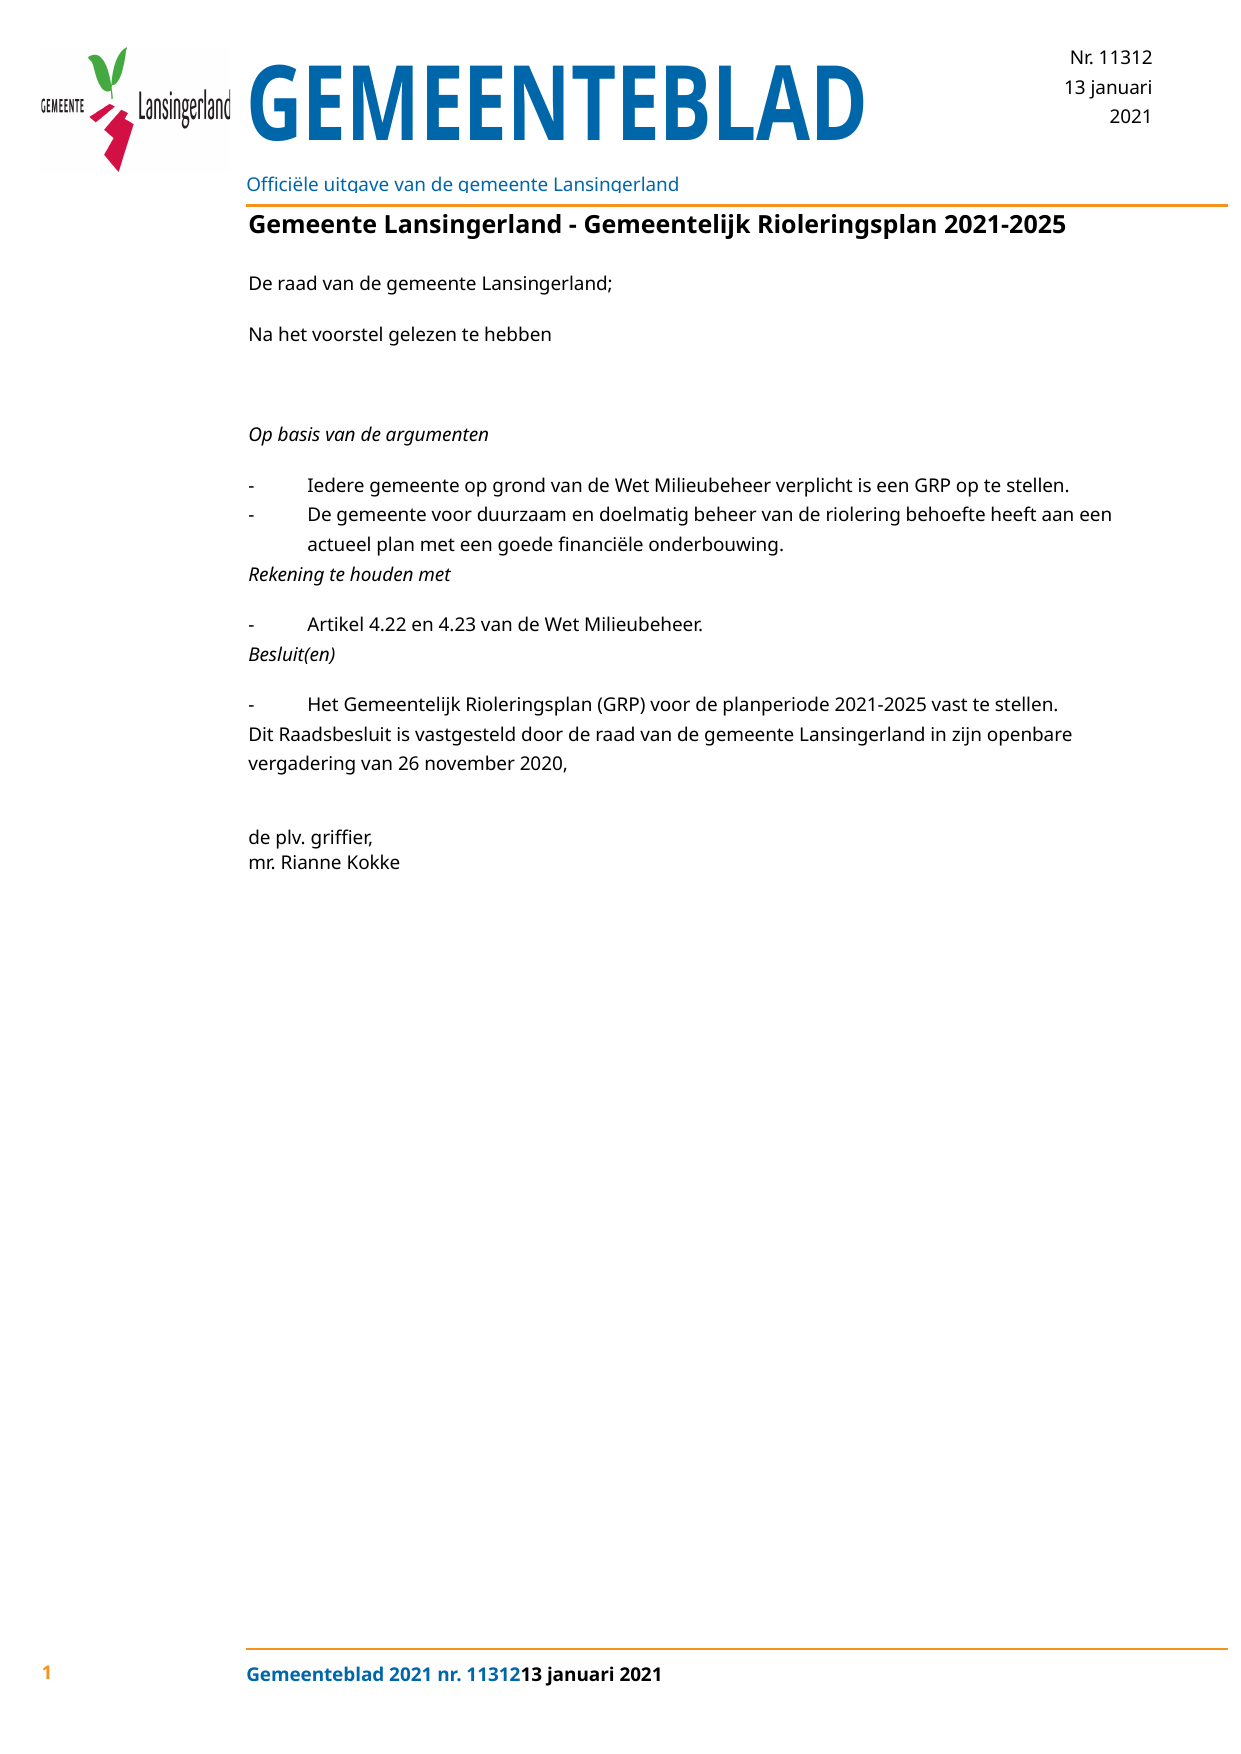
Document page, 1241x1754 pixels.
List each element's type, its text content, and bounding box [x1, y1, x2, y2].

text Na het voorstel gelezen te hebben [248, 321, 1152, 346]
list Iedere gemeente op grond van de Wet Milieubeheer verplicht is een GRP op te stellen. [248, 472, 1152, 498]
text De raad van de gemeente Lansingerland; [248, 270, 1152, 296]
list De gemeente voor duurzaam en doelmatig beheer van de riolering behoefte heeft aan een actueel plan met een goede financiële onderbouwing. [248, 502, 1152, 557]
text Rekening te houden met [248, 561, 1152, 586]
text mr. Rianne Kokke [248, 849, 1152, 875]
picture [41, 47, 231, 172]
text de plv. griffier, [248, 824, 1152, 849]
text Gemeente Lansingerland - Gemeentelijk Rioleringsplan 2021-2025 [248, 207, 1152, 241]
text Op basis van de argumenten [248, 422, 1152, 447]
text Dit Raadsbesluit is vastgesteld door de raad van de gemeente Lansingerland in zijn openbare vergadering van 26 november 2020, [248, 721, 1152, 776]
text Besluit(en) [248, 641, 1152, 666]
list Het Gemeentelijk Rioleringsplan (GRP) voor de planperiode 2021-2025 vast te stellen. [248, 691, 1152, 717]
list Artikel 4.22 en 4.23 van de Wet Milieubeheer. [248, 611, 1152, 637]
